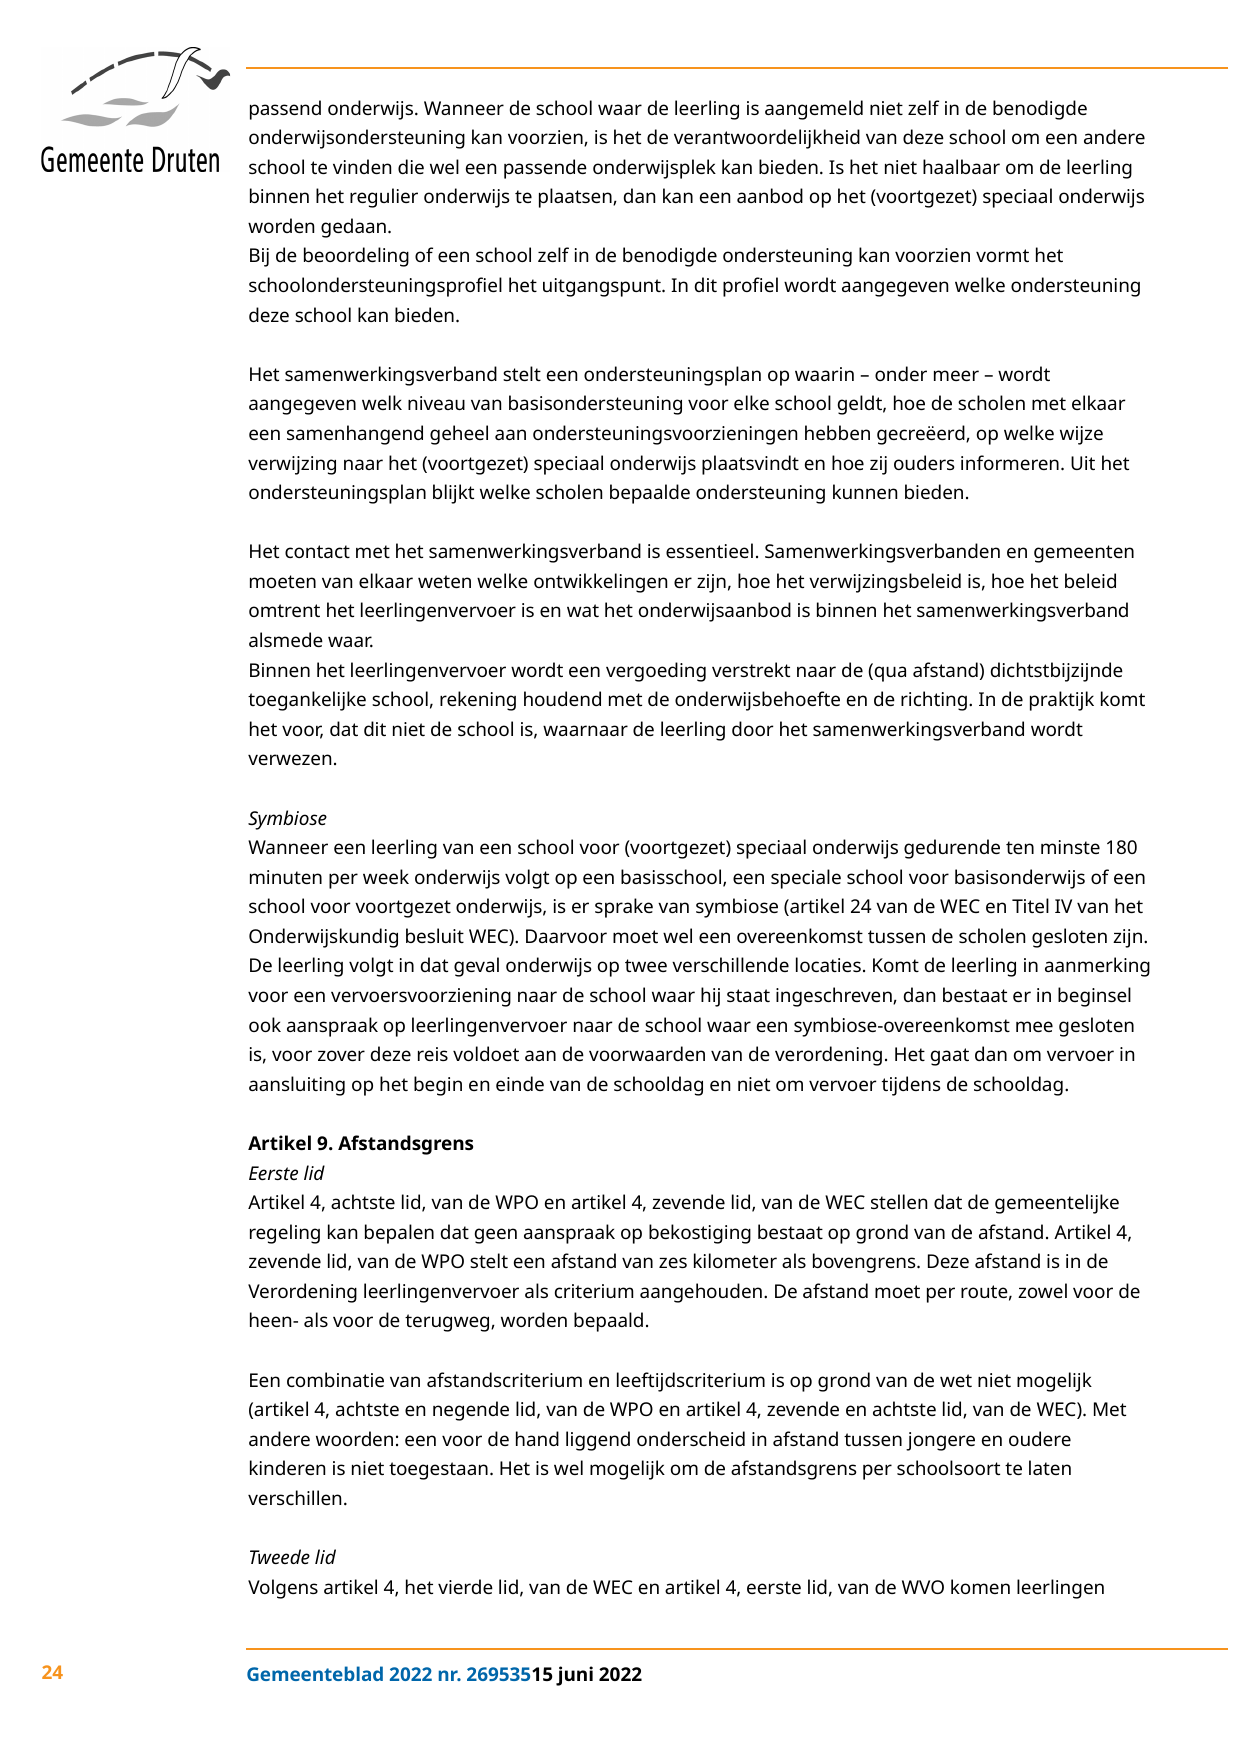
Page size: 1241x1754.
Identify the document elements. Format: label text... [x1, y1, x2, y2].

text Binnen het leerlingenvervoer wordt een vergoeding verstrekt naar de (qua afstand) dichtstbijzijnde toegankelijke school, rekening houdend met de onderwijsbehoefte en de richting. In de praktijk komt het voor, dat dit niet de school is, waarnaar de leerling door het samenwerkingsverband wordt verwezen. [248, 657, 1152, 771]
text Symbiose [248, 805, 1152, 831]
text Artikel 9. Afstandsgrens [248, 1130, 1152, 1156]
text Artikel 4, achtste lid, van de WPO en artikel 4, zevende lid, van de WEC stellen dat de gemeentelijke regeling kan bepalen dat geen aanspraak op bekostiging bestaat op grond van de afstand. Artikel 4, zevende lid, van de WPO stelt een afstand van zes kilometer als bovengrens. Deze afstand is in de Verordening leerlingenvervoer als criterium aangehouden. De afstand moet per route, zowel voor de heen- als voor de terugweg, worden bepaald. [248, 1189, 1152, 1333]
text Bij de beoordeling of een school zelf in de benodigde ondersteuning kan voorzien vormt het schoolondersteuningsprofiel het uitgangspunt. In dit profiel wordt aangegeven welke ondersteuning deze school kan bieden. [248, 243, 1152, 328]
text Tweede lid [248, 1544, 1152, 1570]
text passend onderwijs. Wanneer de school waar de leerling is aangemeld niet zelf in de benodigde onderwijsondersteuning kan voorzien, is het de verantwoordelijkheid van deze school om een andere school te vinden die wel een passende onderwijsplek kan bieden. Is het niet haalbaar om de leerling binnen het regulier onderwijs te plaatsen, dan kan een aanbod op het (voortgezet) speciaal onderwijs worden gedaan. [248, 95, 1152, 239]
text Een combinatie van afstandscriterium en leeftijdscriterium is op grond van de wet niet mogelijk (artikel 4, achtste en negende lid, van de WPO en artikel 4, zevende en achtste lid, van de WEC). Met andere woorden: een voor de hand liggend onderscheid in afstand tussen jongere en oudere kinderen is niet toegestaan. Het is wel mogelijk om de afstandsgrens per schoolsoort te laten verschillen. [248, 1367, 1152, 1511]
text Het contact met het samenwerkingsverband is essentieel. Samenwerkingsverbanden en gemeenten moeten van elkaar weten welke ontwikkelingen er zijn, hoe het verwijzingsbeleid is, hoe het beleid omtrent het leerlingenvervoer is en wat het onderwijsaanbod is binnen het samenwerkingsverband alsmede waar. [248, 538, 1152, 653]
picture [41, 47, 231, 172]
text Het samenwerkingsverband stelt een ondersteuningsplan op waarin – onder meer – wordt aangegeven welk niveau van basisondersteuning voor elke school geldt, hoe de scholen met elkaar een samenhangend geheel aan ondersteuningsvoorzieningen hebben gecreëerd, op welke wijze verwijzing naar het (voortgezet) speciaal onderwijs plaatsvindt en hoe zij ouders informeren. Uit het ondersteuningsplan blijkt welke scholen bepaalde ondersteuning kunnen bieden. [248, 361, 1152, 505]
text Volgens artikel 4, het vierde lid, van de WEC en artikel 4, eerste lid, van de WVO komen leerlingen [248, 1574, 1152, 1600]
text Eerste lid [248, 1160, 1152, 1186]
text Wanneer een leerling van een school voor (voortgezet) speciaal onderwijs gedurende ten minste 180 minuten per week onderwijs volgt op een basisschool, een speciale school voor basisonderwijs of een school voor voortgezet onderwijs, is er sprake van symbiose (artikel 24 van de WEC en Titel IV van het Onderwijskundig besluit WEC). Daarvoor moet wel een overeenkomst tussen de scholen gesloten zijn. De leerling volgt in dat geval onderwijs op twee verschillende locaties. Komt de leerling in aanmerking voor een vervoersvoorziening naar de school waar hij staat ingeschreven, dan bestaat er in beginsel ook aanspraak op leerlingenvervoer naar de school waar een symbiose-overeenkomst mee gesloten is, voor zover deze reis voldoet aan de voorwaarden van de verordening. Het gaat dan om vervoer in aansluiting op het begin en einde van de schooldag en niet om vervoer tijdens de schooldag. [248, 834, 1152, 1097]
